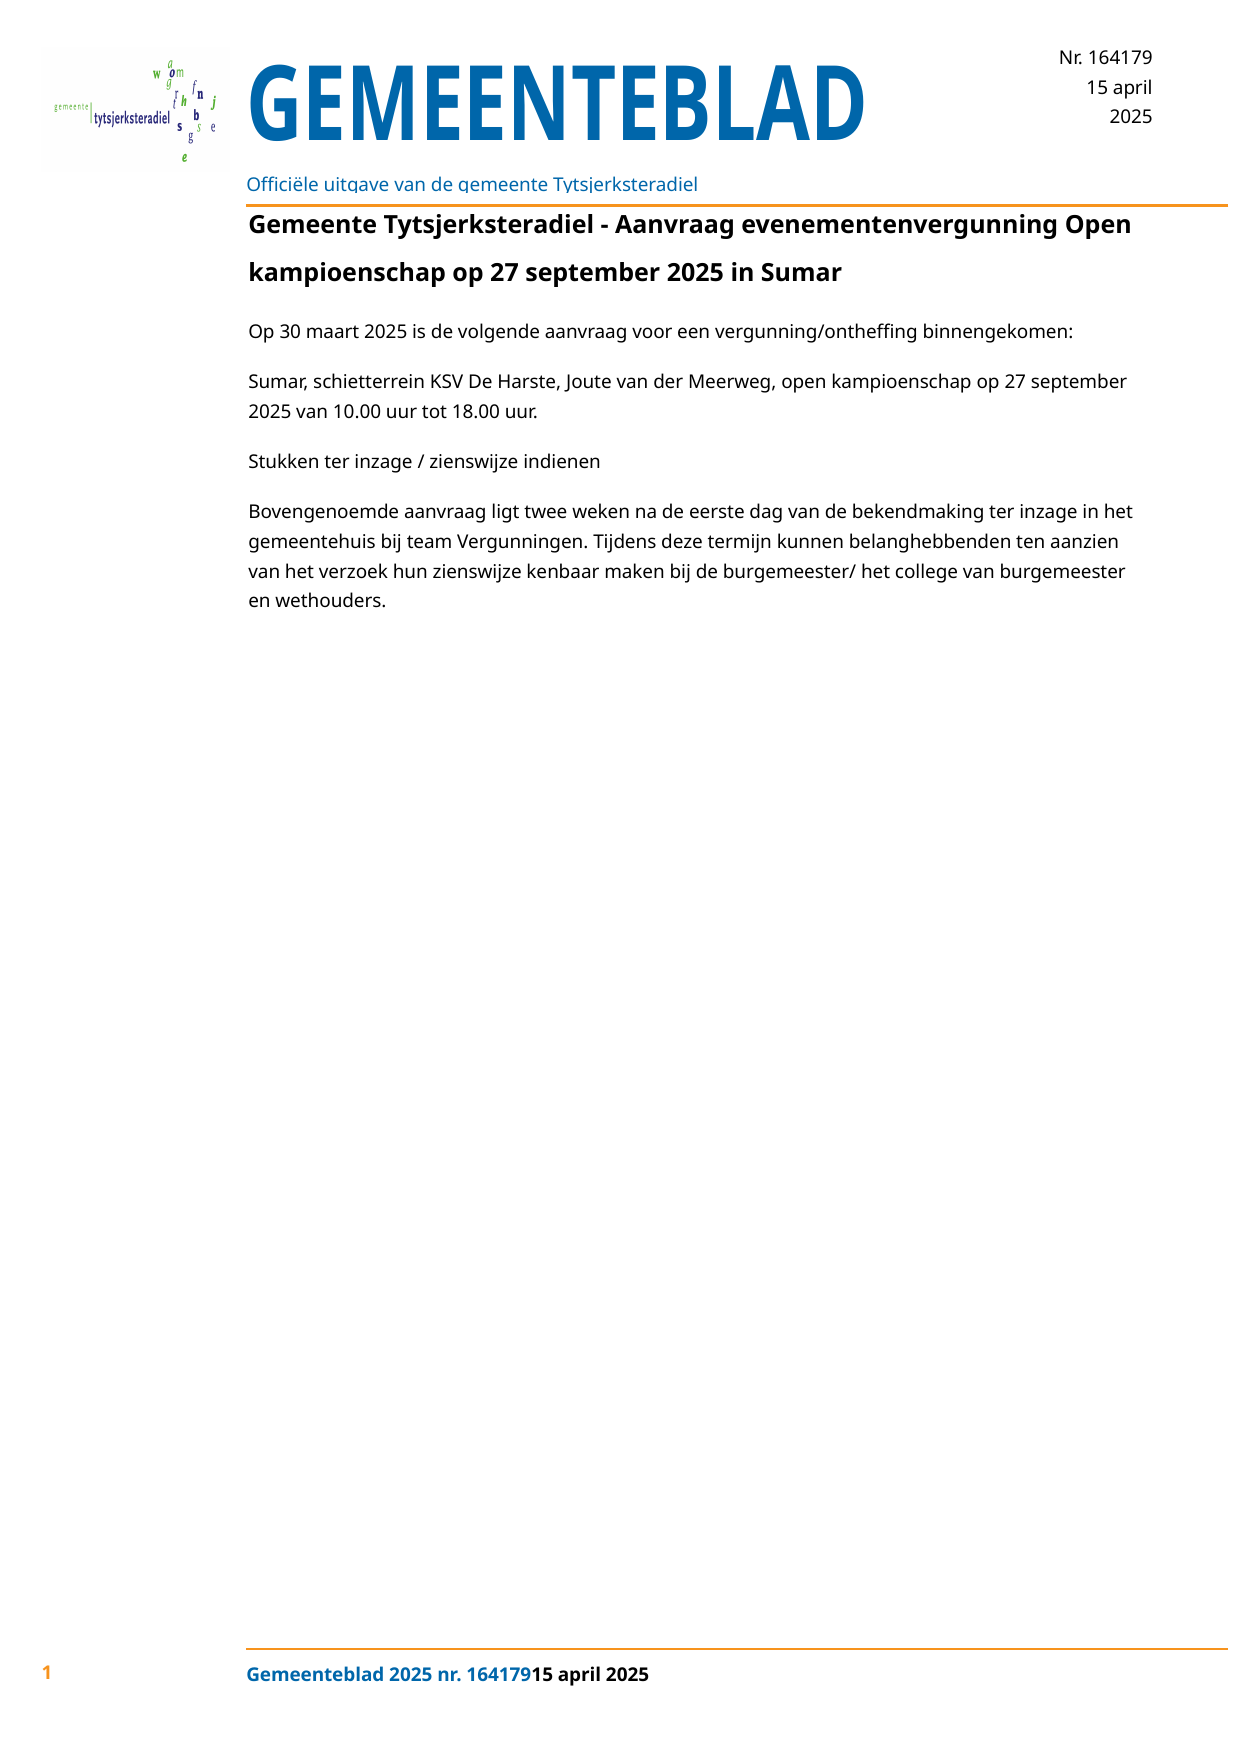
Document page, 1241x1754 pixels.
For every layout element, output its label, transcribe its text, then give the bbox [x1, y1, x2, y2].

text Sumar, schietterrein KSV De Harste, Joute van der Meerweg, open kampioenschap op 27 september 2025 van 10.00 uur tot 18.00 uur. [248, 368, 1152, 424]
picture [41, 47, 231, 172]
text Op 30 maart 2025 is de volgende aanvraag voor een vergunning/ontheffing binnengekomen: [248, 318, 1152, 344]
text Gemeente Tytsjerksteradiel - Aanvraag evenementenvergunning Open kampioenschap op 27 september 2025 in Sumar [248, 207, 1152, 288]
text Stukken ter inzage / zienswijze indienen [248, 448, 1152, 474]
text Bovengenoemde aanvraag ligt twee weken na de eerste dag van de bekendmaking ter inzage in het gemeentehuis bij team Vergunningen. Tijdens deze termijn kunnen belanghebbenden ten aanzien van het verzoek hun zienswijze kenbaar maken bij de burgemeester/ het college van burgemeester en wethouders. [248, 499, 1152, 613]
